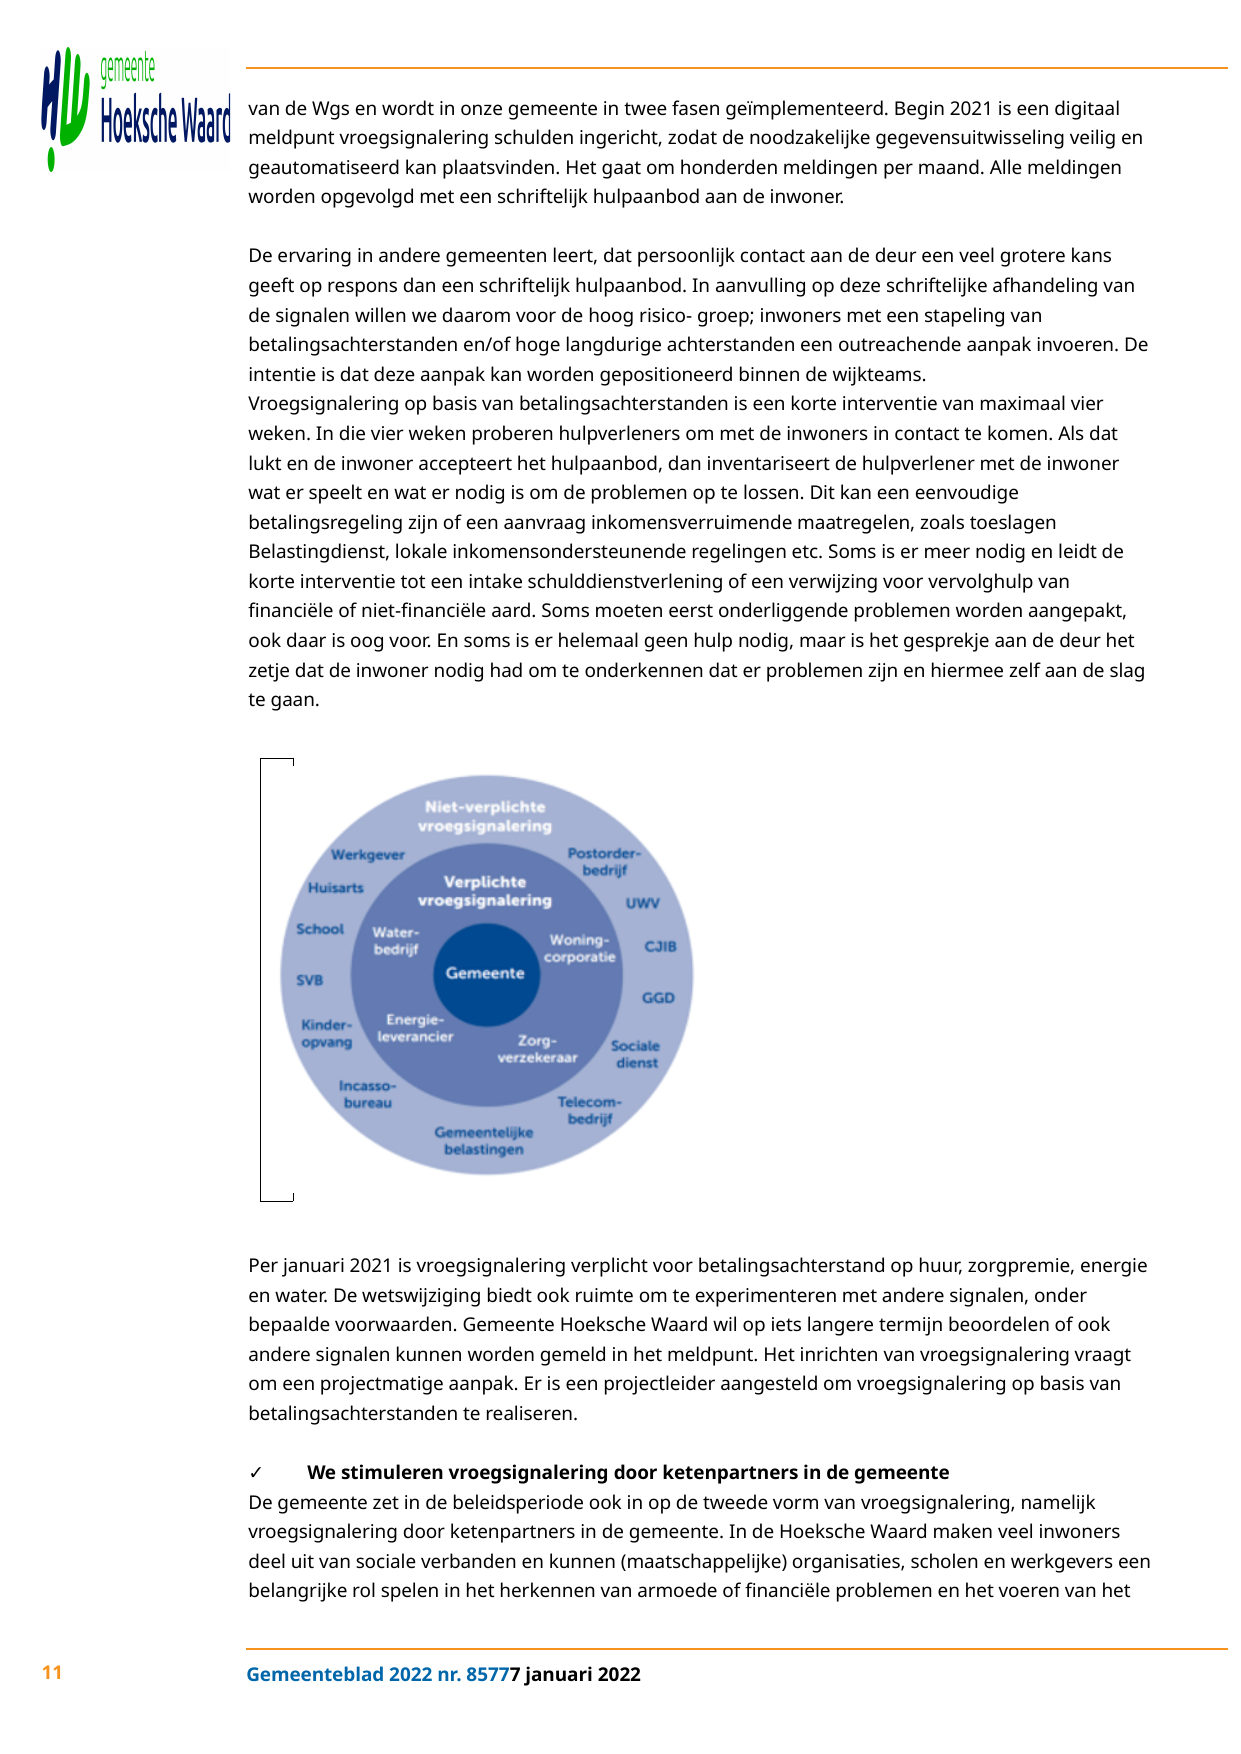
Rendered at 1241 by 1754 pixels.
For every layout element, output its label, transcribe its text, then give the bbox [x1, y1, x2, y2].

picture [268, 766, 712, 1193]
list We stimuleren vroegsignalering door ketenpartners in de gemeente [248, 1459, 1152, 1485]
picture [41, 47, 231, 172]
text De gemeente zet in de beleidsperiode ook in op de tweede vorm van vroegsignalering, namelijk vroegsignalering door ketenpartners in de gemeente. In de Hoeksche Waard maken veel inwoners deel uit van sociale verbanden en kunnen (maatschappelijke) organisaties, scholen en werkgevers een belangrijke rol spelen in het herkennen van armoede of financiële problemen en het voeren van het [248, 1489, 1152, 1603]
text van de Wgs en wordt in onze gemeente in twee fasen geïmplementeerd. Begin 2021 is een digitaal meldpunt vroegsignalering schulden ingericht, zodat de noodzakelijke gegevensuitwisseling veilig en geautomatiseerd kan plaatsvinden. Het gaat om honderden meldingen per maand. Alle meldingen worden opgevolgd met een schriftelijk hulpaanbod aan de inwoner. [248, 95, 1152, 209]
text De ervaring in andere gemeenten leert, dat persoonlijk contact aan de deur een veel grotere kans geeft op respons dan een schriftelijk hulpaanbod. In aanvulling op deze schriftelijke afhandeling van de signalen willen we daarom voor de hoog risico- groep; inwoners met een stapeling van betalingsachterstanden en/of hoge langdurige achterstanden een outreachende aanpak invoeren. De intentie is dat deze aanpak kan worden gepositioneerd binnen de wijkteams. [248, 243, 1152, 387]
text Per januari 2021 is vroegsignalering verplicht voor betalingsachterstand op huur, zorgpremie, energie en water. De wetswijziging biedt ook ruimte om te experimenteren met andere signalen, onder bepaalde voorwaarden. Gemeente Hoeksche Waard wil op iets langere termijn beoordelen of ook andere signalen kunnen worden gemeld in het meldpunt. Het inrichten van vroegsignalering vraagt om een projectmatige aanpak. Er is een projectleider aangesteld om vroegsignalering op basis van betalingsachterstanden te realiseren. [248, 1252, 1152, 1426]
text Vroegsignalering op basis van betalingsachterstanden is een korte interventie van maximaal vier weken. In die vier weken proberen hulpverleners om met de inwoners in contact te komen. Als dat lukt en de inwoner accepteert het hulpaanbod, dan inventariseert de hulpverlener met de inwoner wat er speelt en wat er nodig is om de problemen op te lossen. Dit kan een eenvoudige betalingsregeling zijn of een aanvraag inkomensverruimende maatregelen, zoals toeslagen Belastingdienst, lokale inkomensondersteunende regelingen etc. Soms is er meer nodig en leidt de korte interventie tot een intake schulddienstverlening of een verwijzing voor vervolghulp van financiële of niet-financiële aard. Soms moeten eerst onderliggende problemen worden aangepakt, ook daar is oog voor. En soms is er helemaal geen hulp nodig, maar is het gesprekje aan de deur het zetje dat de inwoner nodig had om te onderkennen dat er problemen zijn en hiermee zelf aan de slag te gaan. [248, 391, 1152, 712]
